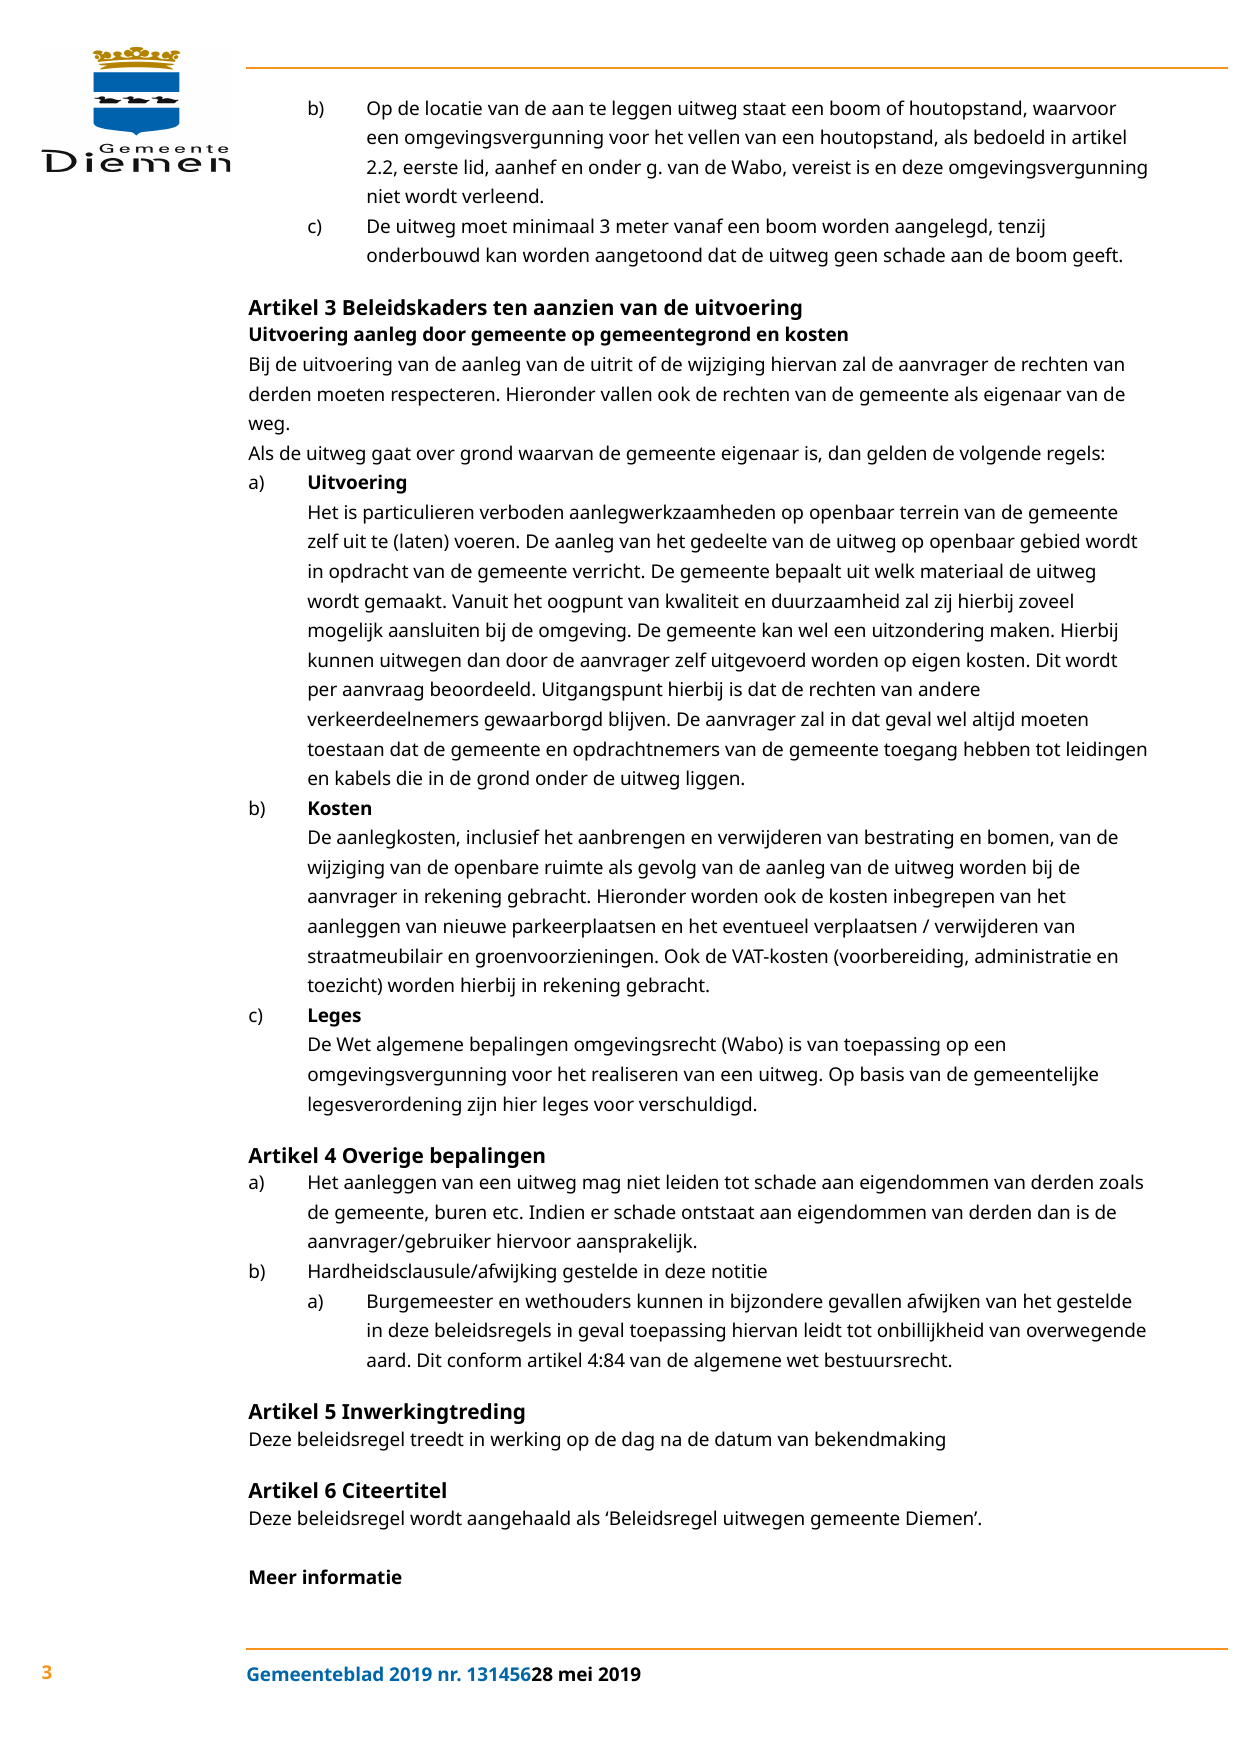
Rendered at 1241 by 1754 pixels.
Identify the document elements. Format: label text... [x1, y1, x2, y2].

text Meer informatie [248, 1564, 1152, 1590]
list De Wet algemene bepalingen omgevingsrecht (Wabo) is van toepassing op een omgevingsvergunning voor het realiseren van een uitweg. Op basis van de gemeentelijke legesverordening zijn hier leges voor verschuldigd. [248, 1032, 1152, 1116]
text Artikel 6 Citeertitel [248, 1476, 1152, 1505]
picture [41, 47, 231, 172]
text Artikel 4 Overige bepalingen [248, 1141, 1152, 1169]
list Kosten [248, 795, 1152, 821]
text Bij de uitvoering van de aanleg van de uitrit of de wijziging hiervan zal de aanvrager de rechten van derden moeten respecteren. Hieronder vallen ook de rechten van de gemeente als eigenaar van de weg. [248, 351, 1152, 436]
list Burgemeester en wethouders kunnen in bijzondere gevallen afwijken van het gestelde in deze beleidsregels in geval toepassing hiervan leidt tot onbillijkheid van overwegende aard. Dit conform artikel 4:84 van de algemene wet bestuursrecht. [307, 1288, 1152, 1373]
list Hardheidsclausule/afwijking gestelde in deze notitie [248, 1258, 1152, 1284]
list Het is particulieren verboden aanlegwerkzaamheden op openbaar terrein van de gemeente zelf uit te (laten) voeren. De aanleg van het gedeelte van de uitweg op openbaar gebied wordt in opdracht van de gemeente verricht. De gemeente bepaalt uit welk materiaal de uitweg wordt gemaakt. Vanuit het oogpunt van kwaliteit en duurzaamheid zal zij hierbij zoveel mogelijk aansluiten bij de omgeving. De gemeente kan wel een uitzondering maken. Hierbij kunnen uitwegen dan door de aanvrager zelf uitgevoerd worden op eigen kosten. Dit wordt per aanvraag beoordeeld. Uitgangspunt hierbij is dat de rechten van andere verkeerdeelnemers gewaarborgd blijven. De aanvrager zal in dat geval wel altijd moeten toestaan dat de gemeente en opdrachtnemers van de gemeente toegang hebben tot leidingen en kabels die in de grond onder de uitweg liggen. [248, 499, 1152, 791]
text Als de uitweg gaat over grond waarvan de gemeente eigenaar is, dan gelden de volgende regels: [248, 440, 1152, 466]
list De aanlegkosten, inclusief het aanbrengen en verwijderen van bestrating en bomen, van de wijziging van de openbare ruimte als gevolg van de aanleg van de uitweg worden bij de aanvrager in rekening gebracht. Hieronder worden ook de kosten inbegrepen van het aanleggen van nieuwe parkeerplaatsen en het eventueel verplaatsen / verwijderen van straatmeubilair en groenvoorzieningen. Ook de VAT-kosten (voorbereiding, administratie en toezicht) worden hierbij in rekening gebracht. [248, 824, 1152, 998]
text Deze beleidsregel wordt aangehaald als ‘Beleidsregel uitwegen gemeente Diemen’. [248, 1505, 1152, 1531]
list De uitweg moet minimaal 3 meter vanaf een boom worden aangelegd, tenzij onderbouwd kan worden aangetoond dat de uitweg geen schade aan de boom geeft. [307, 213, 1152, 268]
list Op de locatie van de aan te leggen uitweg staat een boom of houtopstand, waarvoor een omgevingsvergunning voor het vellen van een houtopstand, als bedoeld in artikel 2.2, eerste lid, aanhef en onder g. van de Wabo, vereist is en deze omgevingsvergunning niet wordt verleend. [307, 95, 1152, 209]
text Artikel 3 Beleidskaders ten aanzien van de uitvoering [248, 293, 1152, 322]
text Artikel 5 Inwerkingtreding [248, 1397, 1152, 1426]
text Uitvoering aanleg door gemeente op gemeentegrond en kosten [248, 322, 1152, 347]
list Uitvoering [248, 469, 1152, 495]
list Het aanleggen van een uitweg mag niet leiden tot schade aan eigendommen van derden zoals de gemeente, buren etc. Indien er schade ontstaat aan eigendommen van derden dan is de aanvrager/gebruiker hiervoor aansprakelijk. [248, 1169, 1152, 1254]
list Leges [248, 1002, 1152, 1028]
text Deze beleidsregel treedt in werking op de dag na de datum van bekendmaking [248, 1426, 1152, 1452]
